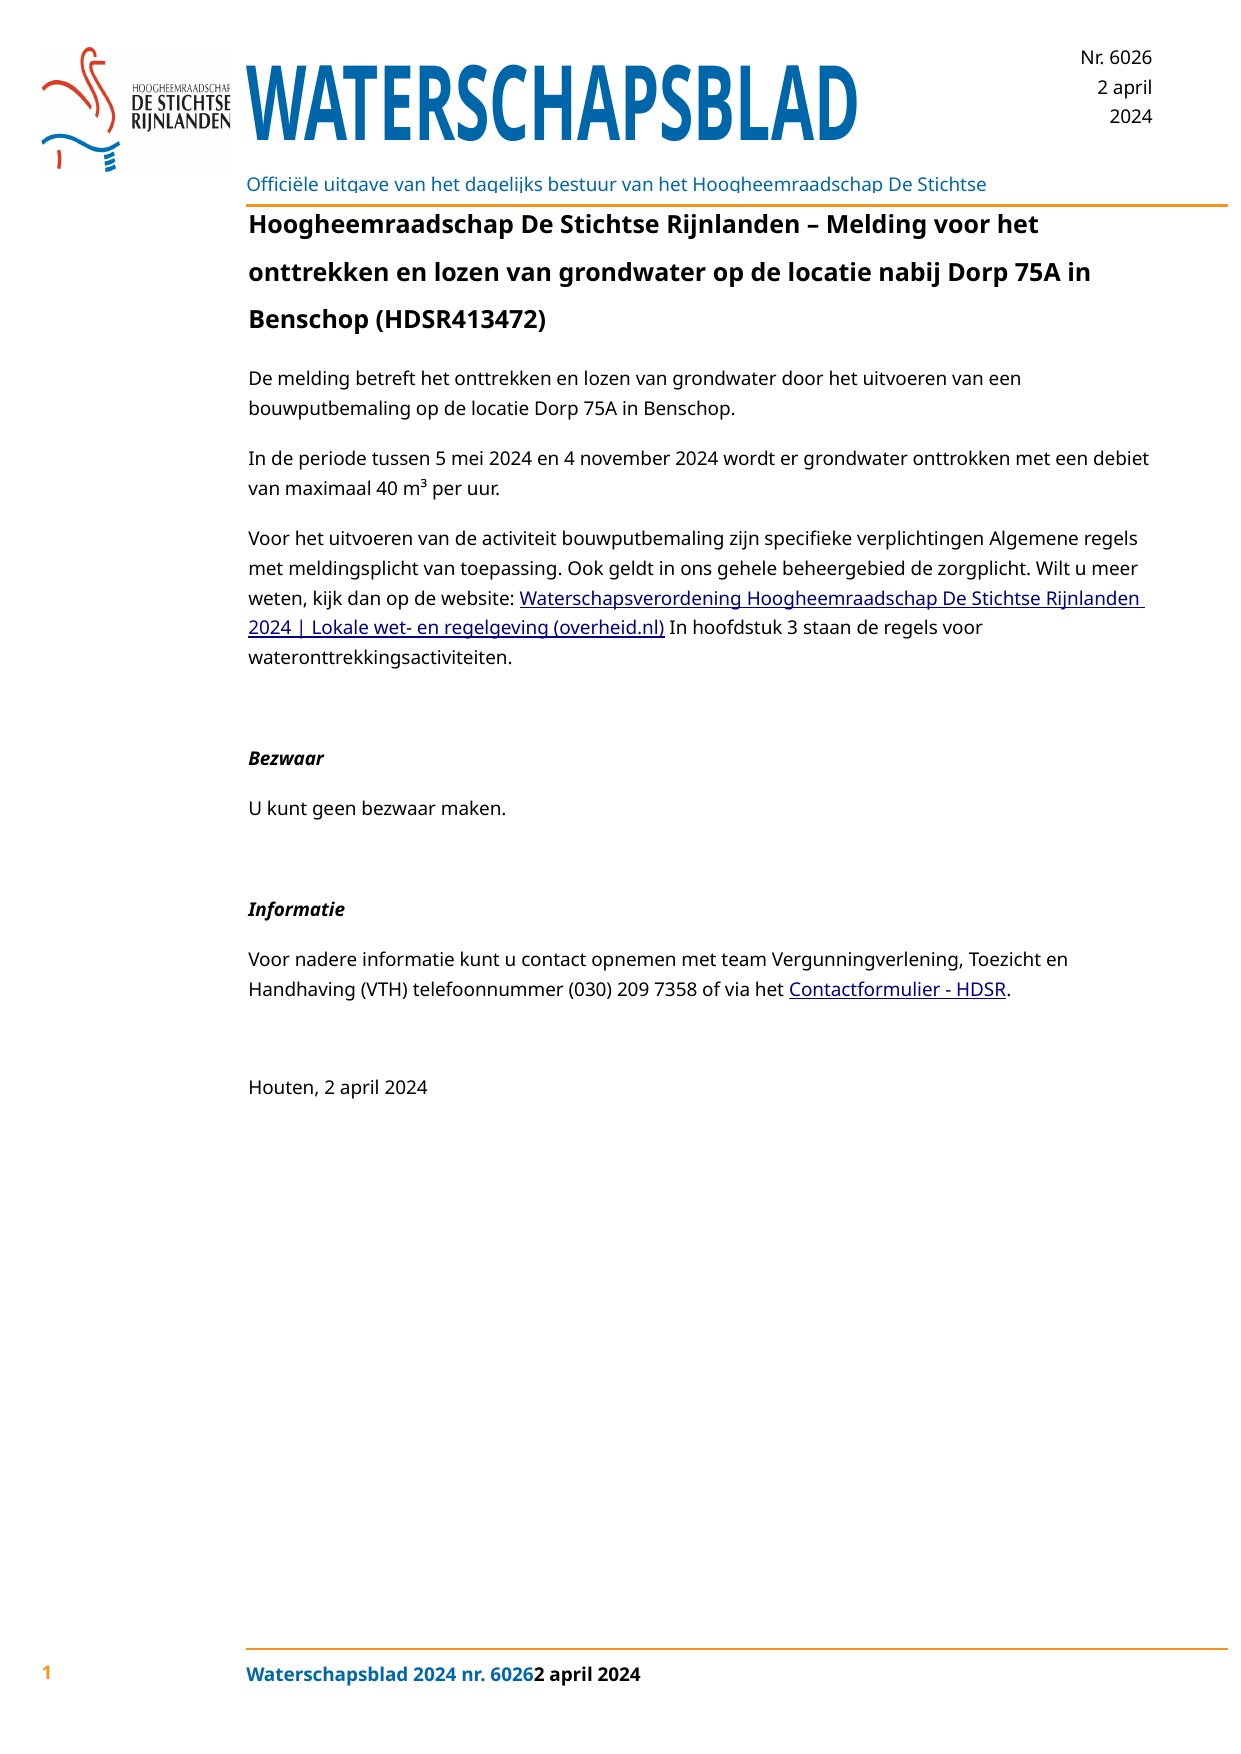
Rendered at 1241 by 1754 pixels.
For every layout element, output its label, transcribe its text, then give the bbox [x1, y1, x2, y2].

picture [41, 47, 231, 172]
text Informatie [248, 896, 1152, 922]
text In de periode tussen 5 mei 2024 en 4 november 2024 wordt er grondwater onttrokken met een debiet van maximaal 40 m³ per uur. [248, 446, 1152, 501]
text Voor nadere informatie kunt u contact opnemen met team Vergunningverlening, Toezicht en Handhaving (VTH) telefoonnummer (030) 209 7358 of via het Contactformulier - HDSR. [248, 946, 1152, 1002]
text Houten, 2 april 2024 [248, 1074, 1152, 1100]
text U kunt geen bezwaar maken. [248, 795, 1152, 821]
text Hoogheemraadschap De Stichtse Rijnlanden – Melding voor het onttrekken en lozen van grondwater op de locatie nabij Dorp 75A in Benschop (HDSR413472) [248, 207, 1152, 336]
text De melding betreft het onttrekken en lozen van grondwater door het uitvoeren van een bouwputbemaling op de locatie Dorp 75A in Benschop. [248, 366, 1152, 421]
text Bezwaar [248, 745, 1152, 770]
text Voor het uitvoeren van de activiteit bouwputbemaling zijn specifieke verplichtingen Algemene regels met meldingsplicht van toepassing. Ook geldt in ons gehele beheergebied de zorgplicht. Wilt u meer weten, kijk dan op de website: Waterschapsverordening Hoogheemraadschap De Stichtse Rijnlanden 2024 | Lokale wet- en regelgeving (overheid.nl) In hoofdstuk 3 staan de regels voor wateronttrekkingsactiviteiten. [248, 526, 1152, 669]
